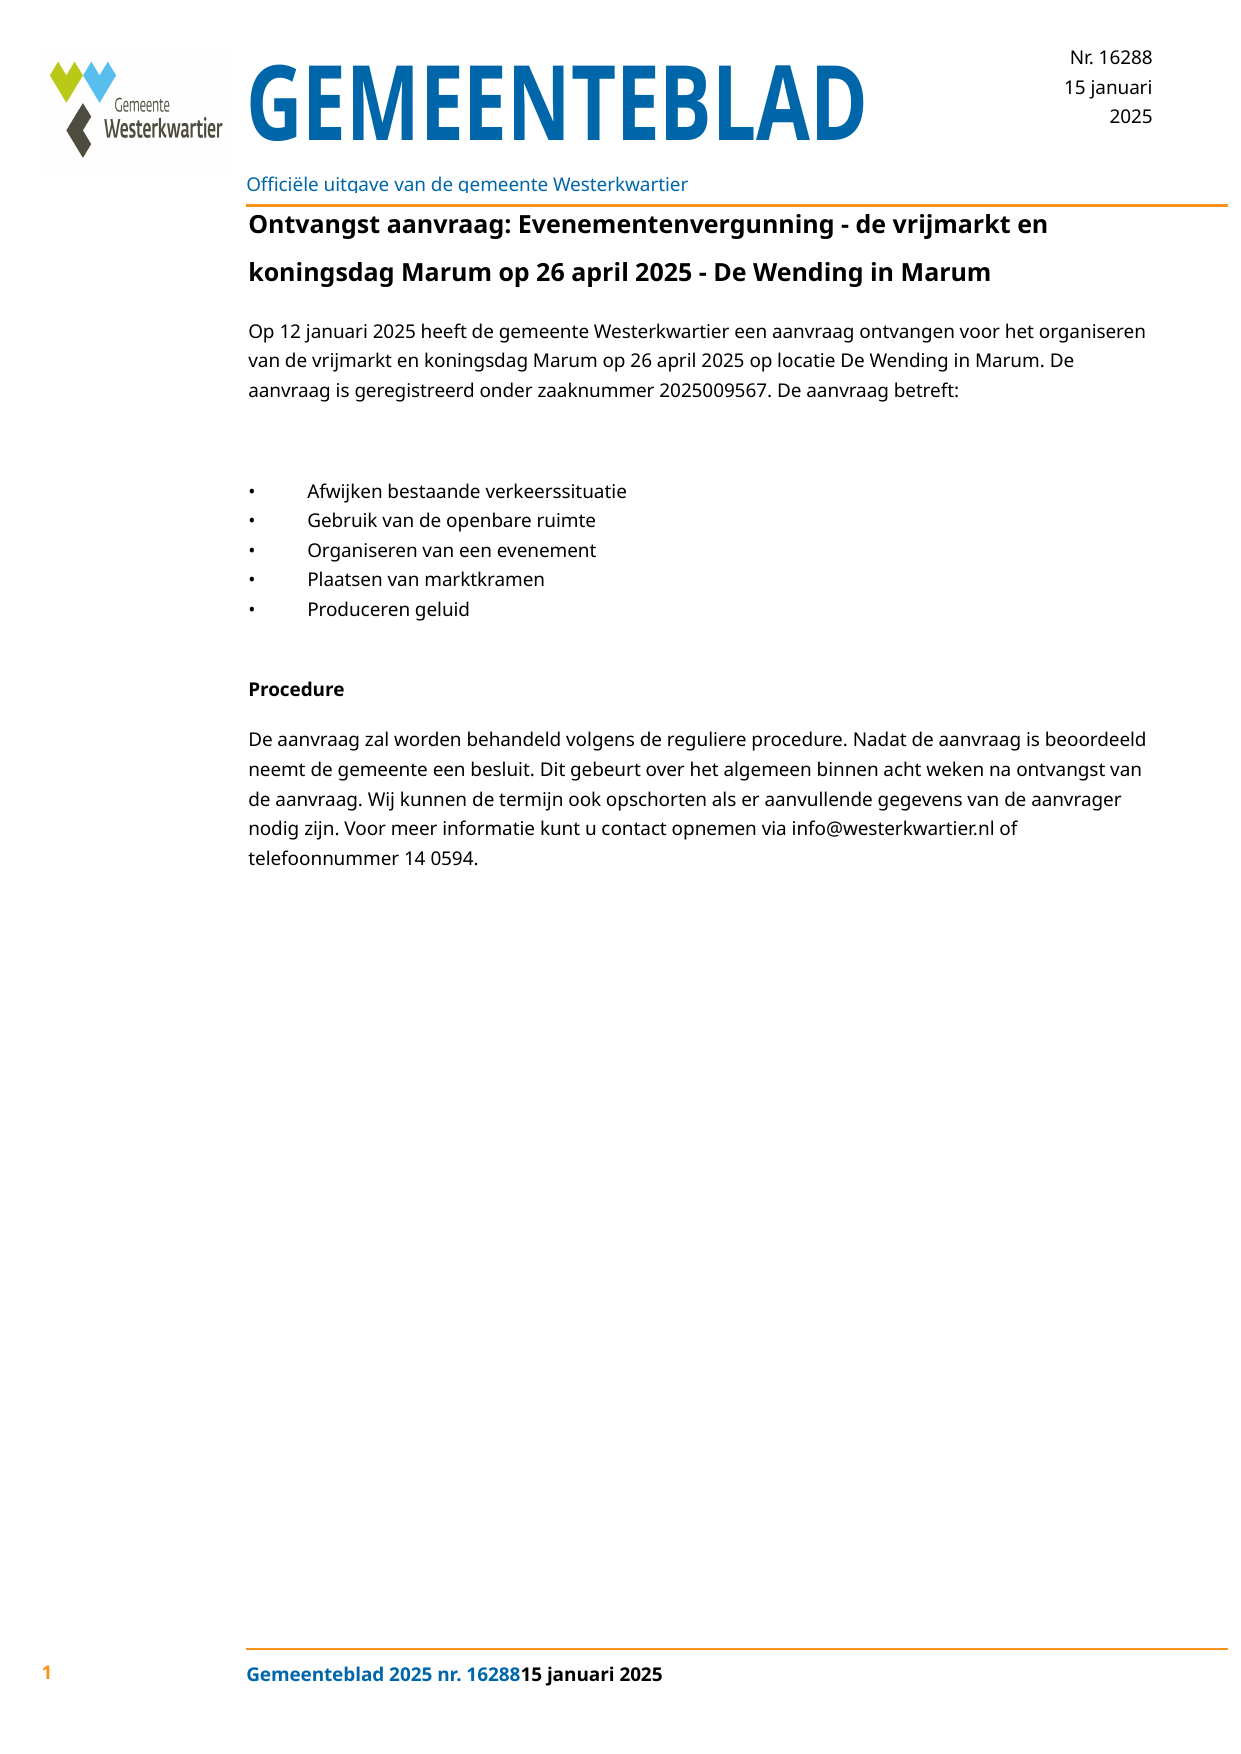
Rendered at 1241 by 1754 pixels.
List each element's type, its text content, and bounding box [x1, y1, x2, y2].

list Afwijken bestaande verkeerssituatie [248, 478, 1152, 504]
picture [41, 47, 231, 172]
list Organiseren van een evenement [248, 537, 1152, 563]
text Ontvangst aanvraag: Evenementenvergunning - de vrijmarkt en koningsdag Marum op 26 april 2025 - De Wending in Marum [248, 207, 1152, 288]
list Produceren geluid [248, 596, 1152, 622]
text Op 12 januari 2025 heeft de gemeente Westerkwartier een aanvraag ontvangen voor het organiseren van de vrijmarkt en koningsdag Marum op 26 april 2025 op locatie De Wending in Marum. De aanvraag is geregistreerd onder zaaknummer 2025009567. De aanvraag betreft: [248, 318, 1152, 403]
list Plaatsen van marktkramen [248, 567, 1152, 592]
text De aanvraag zal worden behandeld volgens de reguliere procedure. Nadat de aanvraag is beoordeeld neemt de gemeente een besluit. Dit gebeurt over het algemeen binnen acht weken na ontvangst van de aanvraag. Wij kunnen de termijn ook opschorten als er aanvullende gegevens van de aanvrager nodig zijn. Voor meer informatie kunt u contact opnemen via info@westerkwartier.nl of telefoonnummer 14 0594. [248, 727, 1152, 871]
text Procedure [248, 676, 1152, 702]
list Gebruik van de openbare ruimte [248, 507, 1152, 533]
